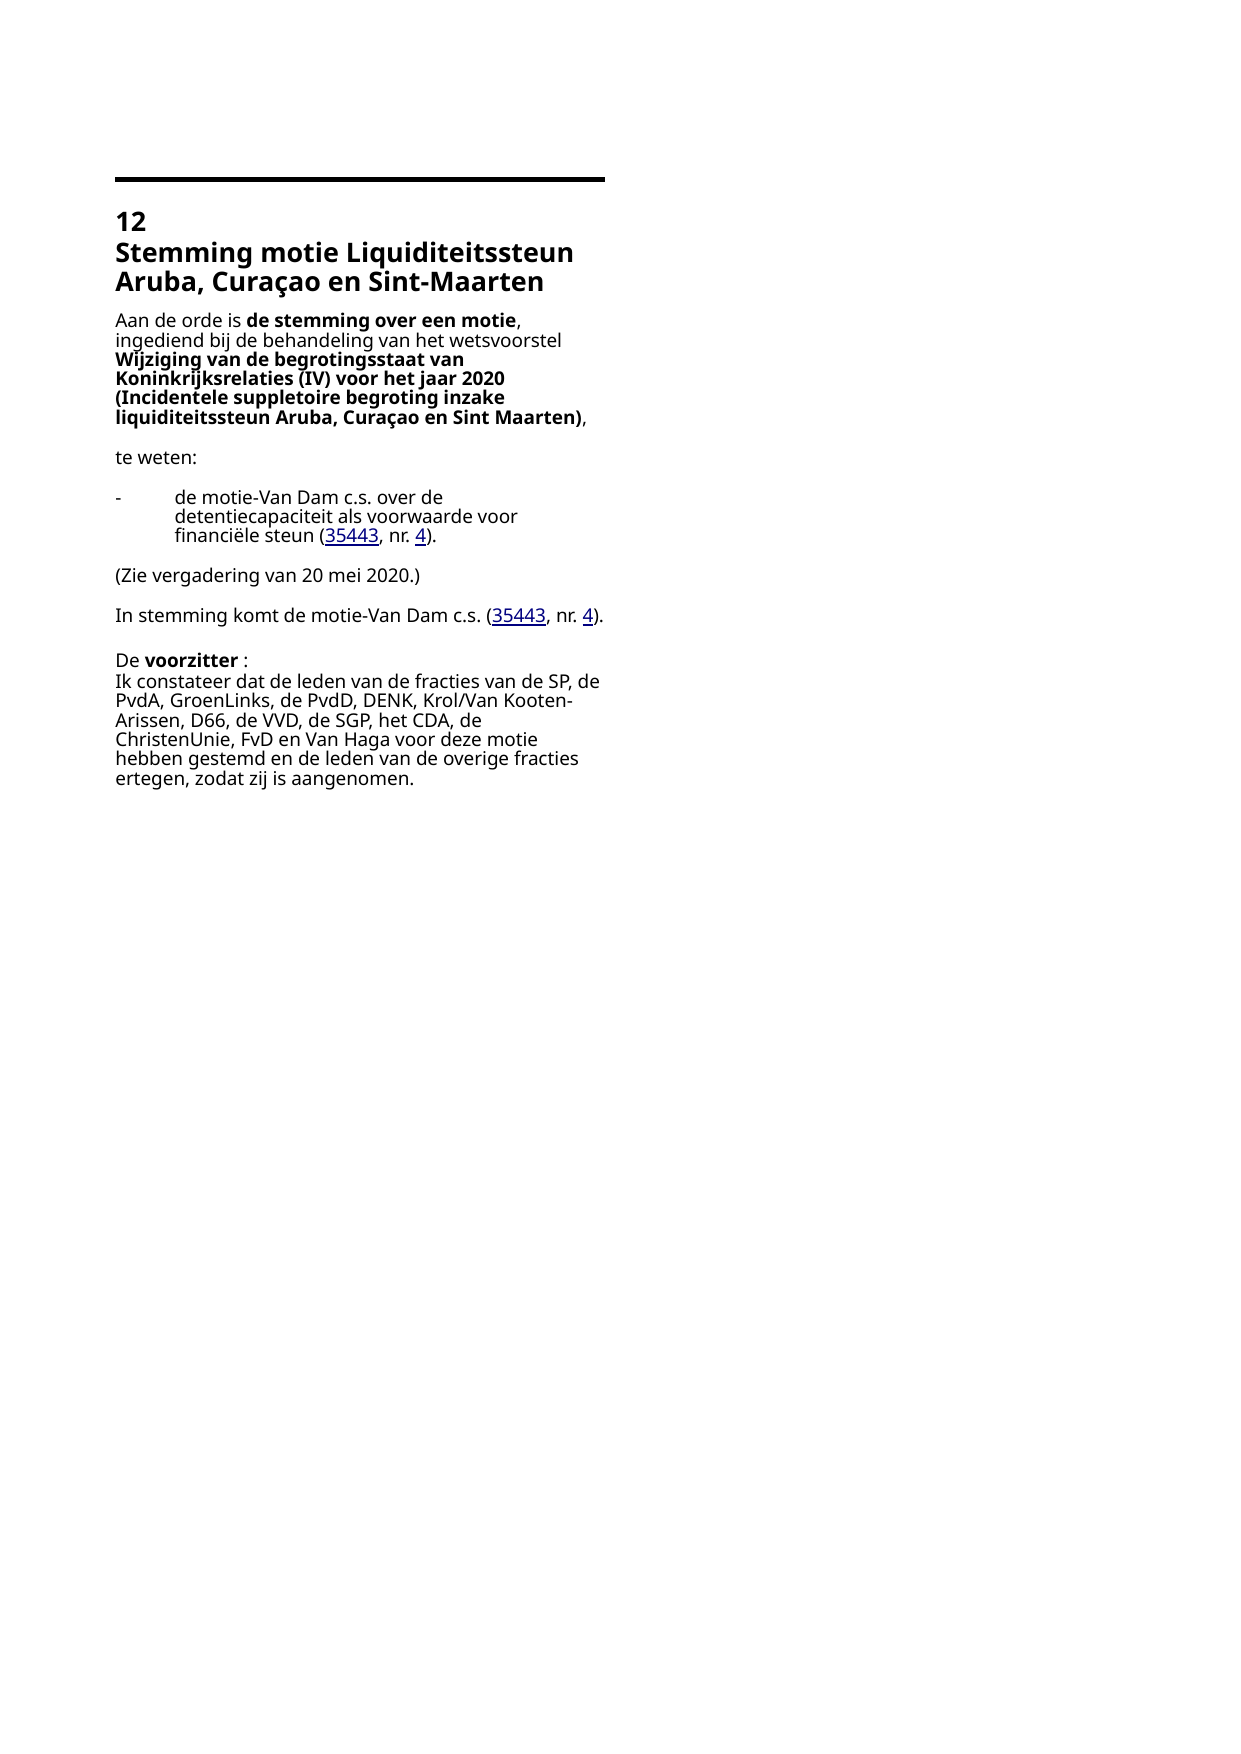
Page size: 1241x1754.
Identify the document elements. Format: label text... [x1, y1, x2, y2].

list de motie-Van Dam c.s. over de detentiecapaciteit als voorwaarde voor financiële steun (35443, nr. 4). [115, 489, 605, 546]
text 12 [115, 203, 605, 239]
text Aan de orde is de stemming over een motie, ingediend bij de behandeling van het wetsvoorstel Wijziging van de begrotingsstaat van Koninkrijksrelaties (IV) voor het jaar 2020 (Incidentele suppletoire begroting inzake liquiditeitssteun Aruba, Curaçao en Sint Maarten), [115, 312, 605, 428]
text Ik constateer dat de leden van de fracties van de SP, de PvdA, GroenLinks, de PvdD, DENK, Krol/Van Kooten-Arissen, D66, de VVD, de SGP, het CDA, de ChristenUnie, FvD en Van Haga voor deze motie hebben gestemd en de leden van de overige fracties ertegen, zodat zij is aangenomen. [115, 673, 605, 789]
text De voorzitter : [115, 647, 605, 673]
text In stemming komt de motie-Van Dam c.s. (35443, nr. 4). [115, 607, 605, 627]
text (Zie vergadering van 20 mei 2020.) [115, 567, 605, 586]
text te weten: [115, 449, 605, 468]
text Stemming motie Liquiditeitssteun Aruba, Curaçao en Sint-Maarten [115, 239, 605, 312]
